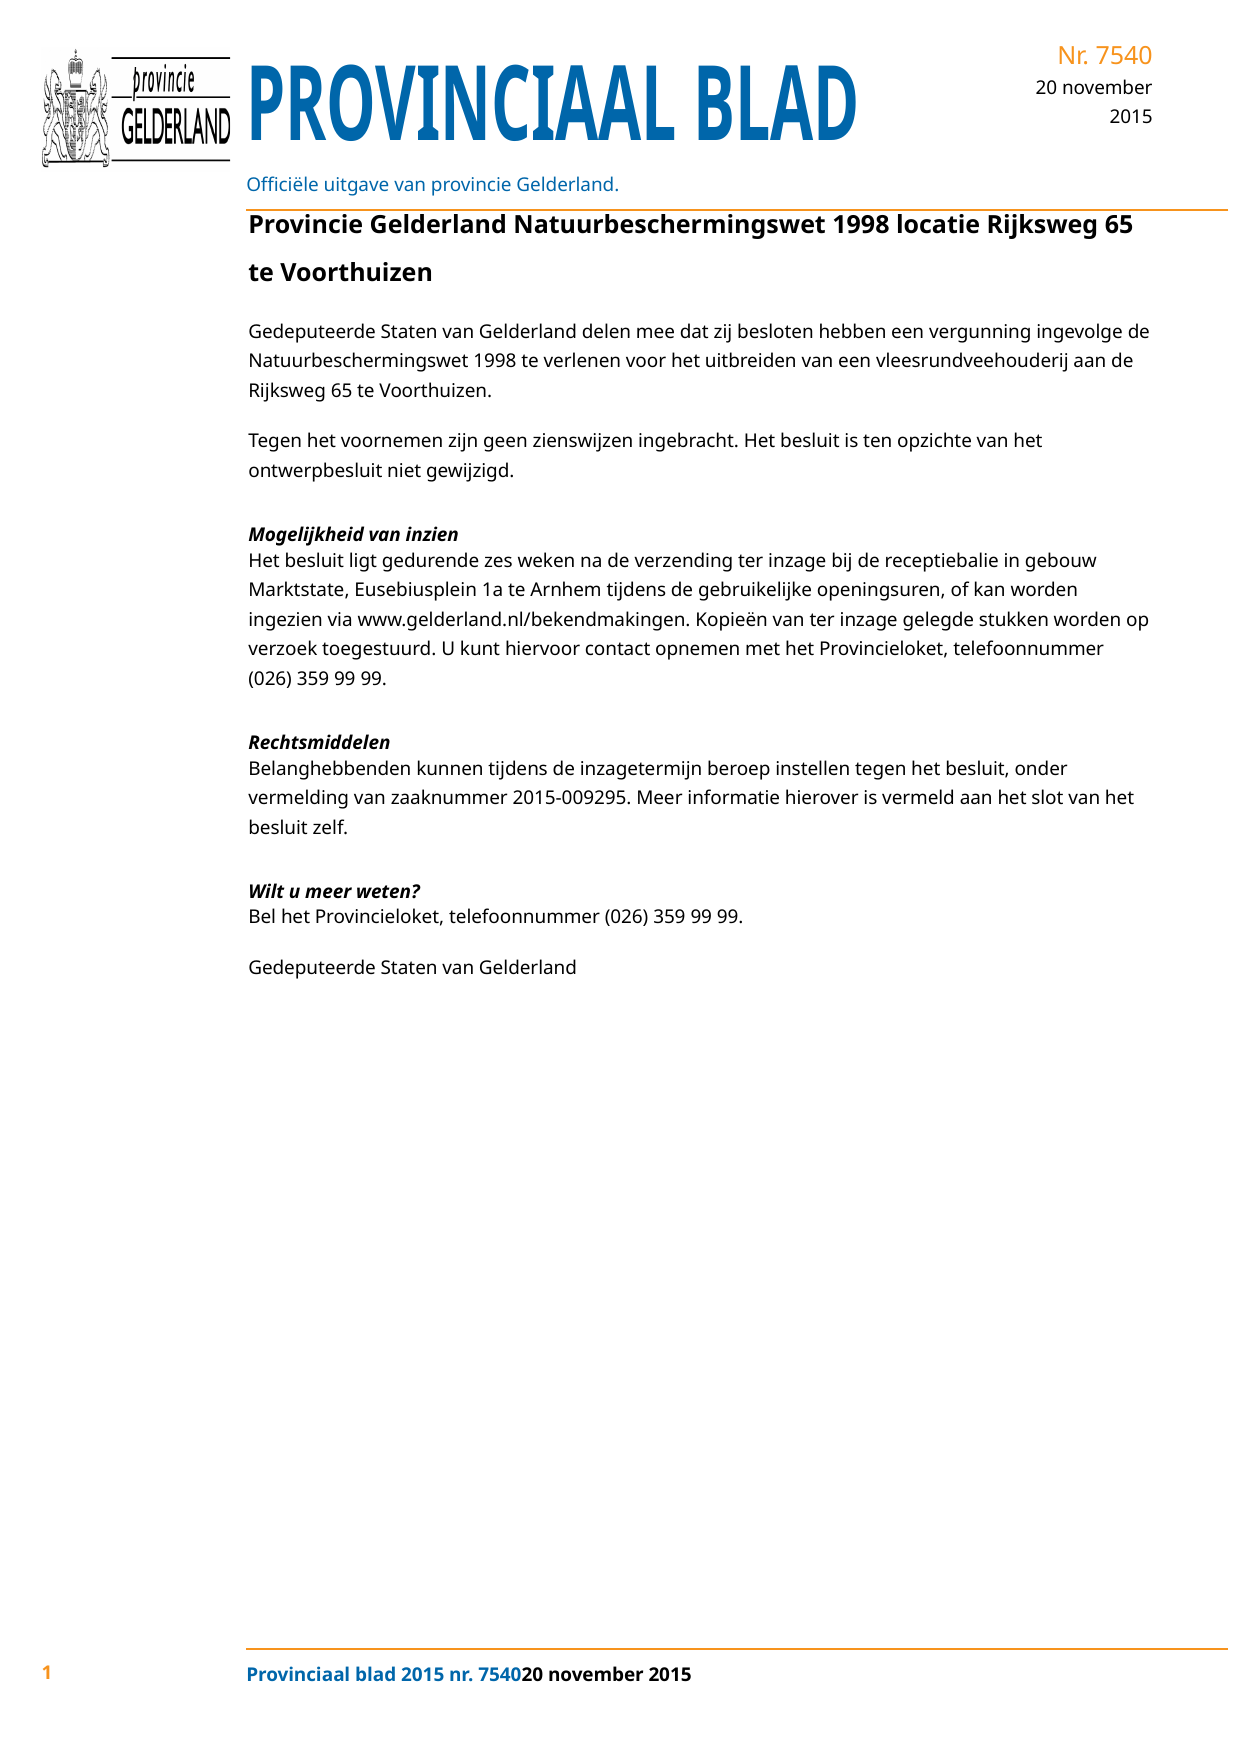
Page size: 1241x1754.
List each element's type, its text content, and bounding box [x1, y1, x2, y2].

text Rechtsmiddelen [248, 729, 1152, 755]
text Gedeputeerde Staten van Gelderland delen mee dat zij besloten hebben een vergunning ingevolge de Natuurbeschermingswet 1998 te verlenen voor het uitbreiden van een vleesrundveehouderij aan de Rijksweg 65 te Voorthuizen. [248, 318, 1152, 403]
text Tegen het voornemen zijn geen zienswijzen ingebracht. Het besluit is ten opzichte van het ontwerpbesluit niet gewijzigd. [248, 427, 1152, 483]
text Mogelijkheid van inzien [248, 521, 1152, 547]
text Het besluit ligt gedurende zes weken na de verzending ter inzage bij de receptiebalie in gebouw Marktstate, Eusebiusplein 1a te Arnhem tijdens de gebruikelijke openingsuren, of kan worden ingezien via www.gelderland.nl/bekendmakingen. Kopieën van ter inzage gelegde stukken worden op verzoek toegestuurd. U kunt hiervoor contact opnemen met het Provincieloket, telefoonnummer (026) 359 99 99. [248, 547, 1152, 691]
text Belanghebbenden kunnen tijdens de inzagetermijn beroep instellen tegen het besluit, onder vermelding van zaaknummer 2015-009295. Meer informatie hierover is vermeld aan het slot van het besluit zelf. [248, 755, 1152, 840]
picture [41, 47, 231, 172]
text Bel het Provincieloket, telefoonnummer (026) 359 99 99. [248, 904, 1152, 929]
text Gedeputeerde Staten van Gelderland [248, 954, 1152, 980]
text Provincie Gelderland Natuurbeschermingswet 1998 locatie Rijksweg 65 te Voorthuizen [248, 211, 1152, 288]
text Wilt u meer weten? [248, 878, 1152, 904]
